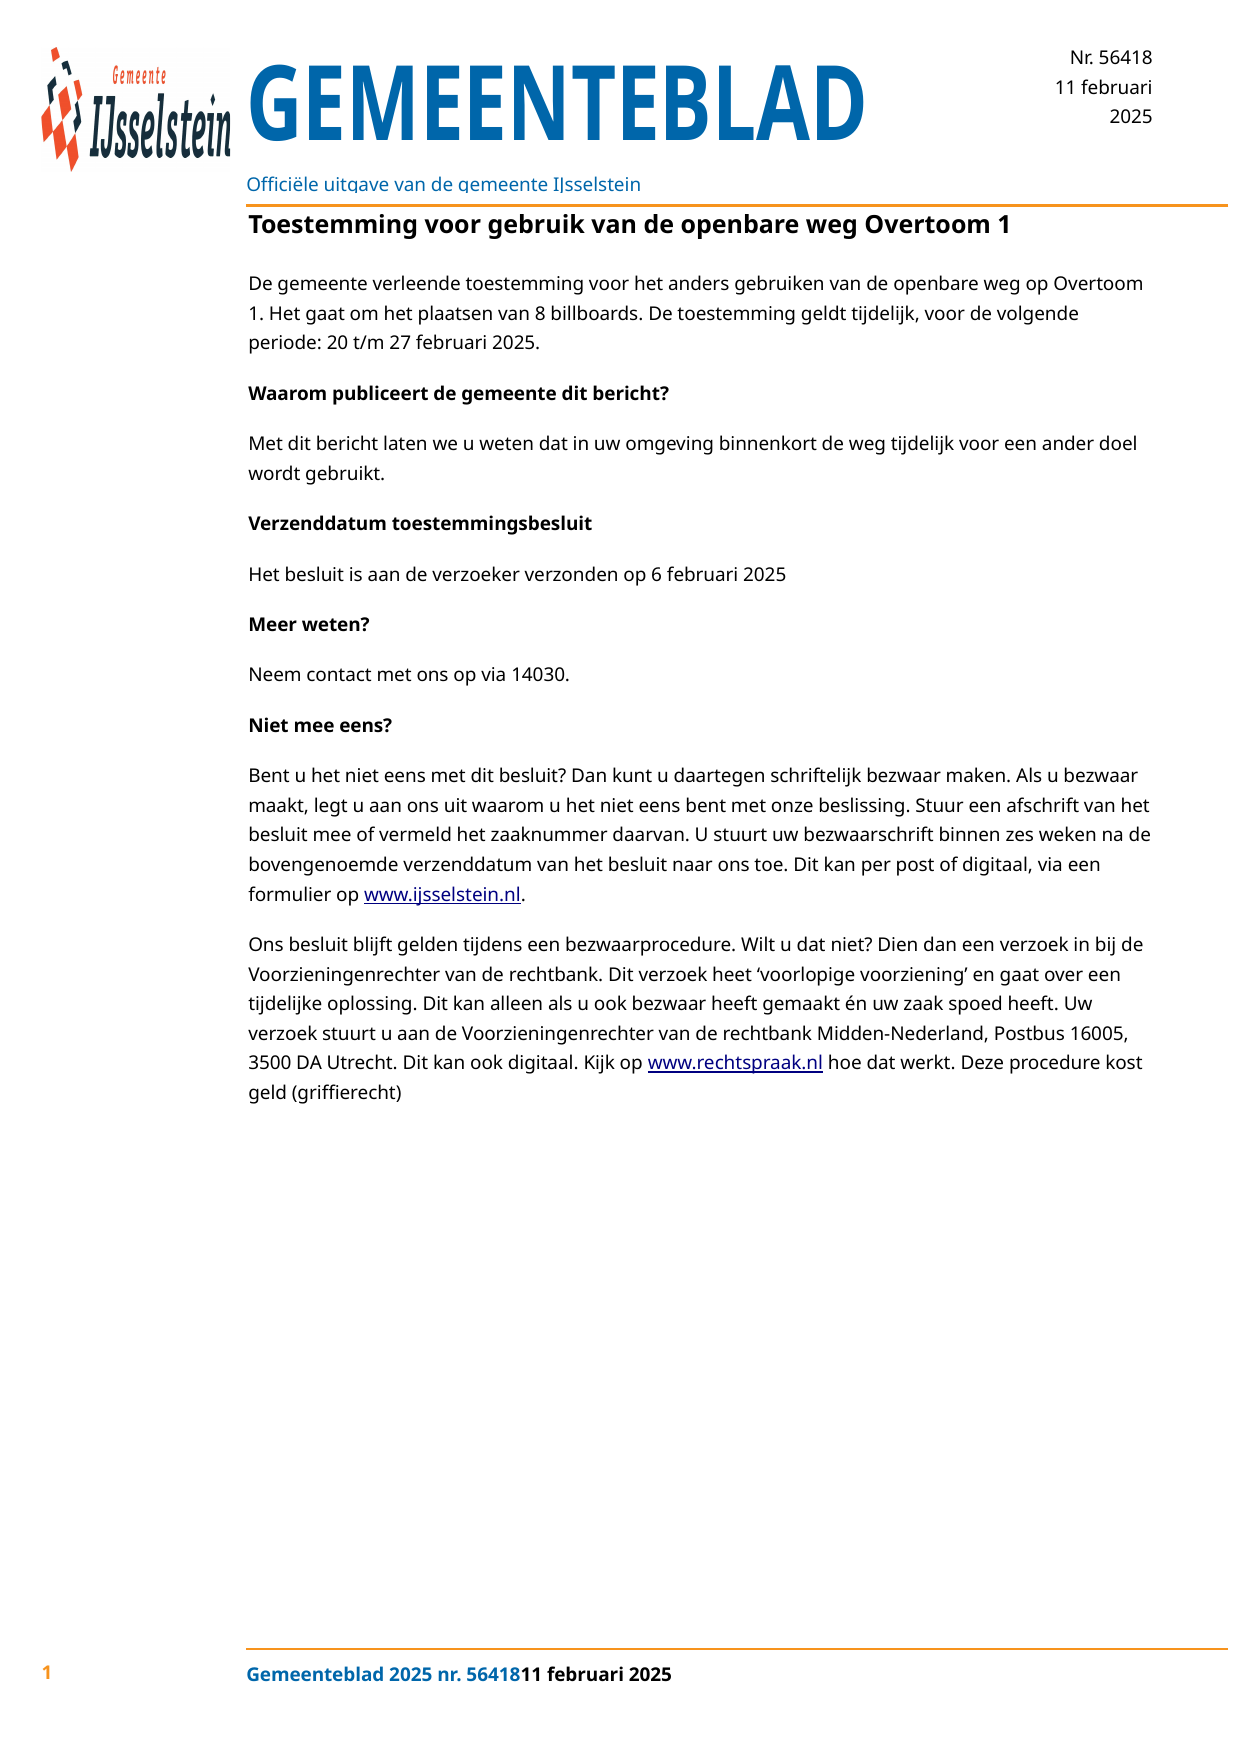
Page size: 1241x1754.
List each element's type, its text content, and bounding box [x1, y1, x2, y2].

picture [41, 47, 231, 172]
text De gemeente verleende toestemming voor het anders gebruiken van de openbare weg op Overtoom 1. Het gaat om het plaatsen van 8 billboards. De toestemming geldt tijdelijk, voor de volgende periode: 20 t/m 27 februari 2025. [248, 270, 1152, 355]
text Niet mee eens? [248, 712, 1152, 738]
text Bent u het niet eens met dit besluit? Dan kunt u daartegen schriftelijk bezwaar maken. Als u bezwaar maakt, legt u aan ons uit waarom u het niet eens bent met onze beslissing. Stuur een afschrift van het besluit mee of vermeld het zaaknummer daarvan. U stuurt uw bezwaarschrift binnen zes weken na de bovengenoemde verzenddatum van het besluit naar ons toe. Dit kan per post of digitaal, via een formulier op www.ijsselstein.nl. [248, 762, 1152, 906]
text Waarom publiceert de gemeente dit bericht? [248, 380, 1152, 406]
text Meer weten? [248, 611, 1152, 637]
text Verzenddatum toestemmingsbesluit [248, 510, 1152, 536]
text Neem contact met ons op via 14030. [248, 662, 1152, 687]
text Ons besluit blijft gelden tijdens een bezwaarprocedure. Wilt u dat niet? Dien dan een verzoek in bij de Voorzieningenrechter van de rechtbank. Dit verzoek heet ‘voorlopige voorziening’ en gaat over een tijdelijke oplossing. Dit kan alleen als u ook bezwaar heeft gemaakt én uw zaak spoed heeft. Uw verzoek stuurt u aan de Voorzieningenrechter van de rechtbank Midden-Nederland, Postbus 16005, 3500 DA Utrecht. Dit kan ook digitaal. Kijk op www.rechtspraak.nl hoe dat werkt. Deze procedure kost geld (griffierecht) [248, 931, 1152, 1105]
text Toestemming voor gebruik van de openbare weg Overtoom 1 [248, 207, 1152, 241]
text Het besluit is aan de verzoeker verzonden op 6 februari 2025 [248, 561, 1152, 586]
text Met dit bericht laten we u weten dat in uw omgeving binnenkort de weg tijdelijk voor een ander doel wordt gebruikt. [248, 430, 1152, 486]
